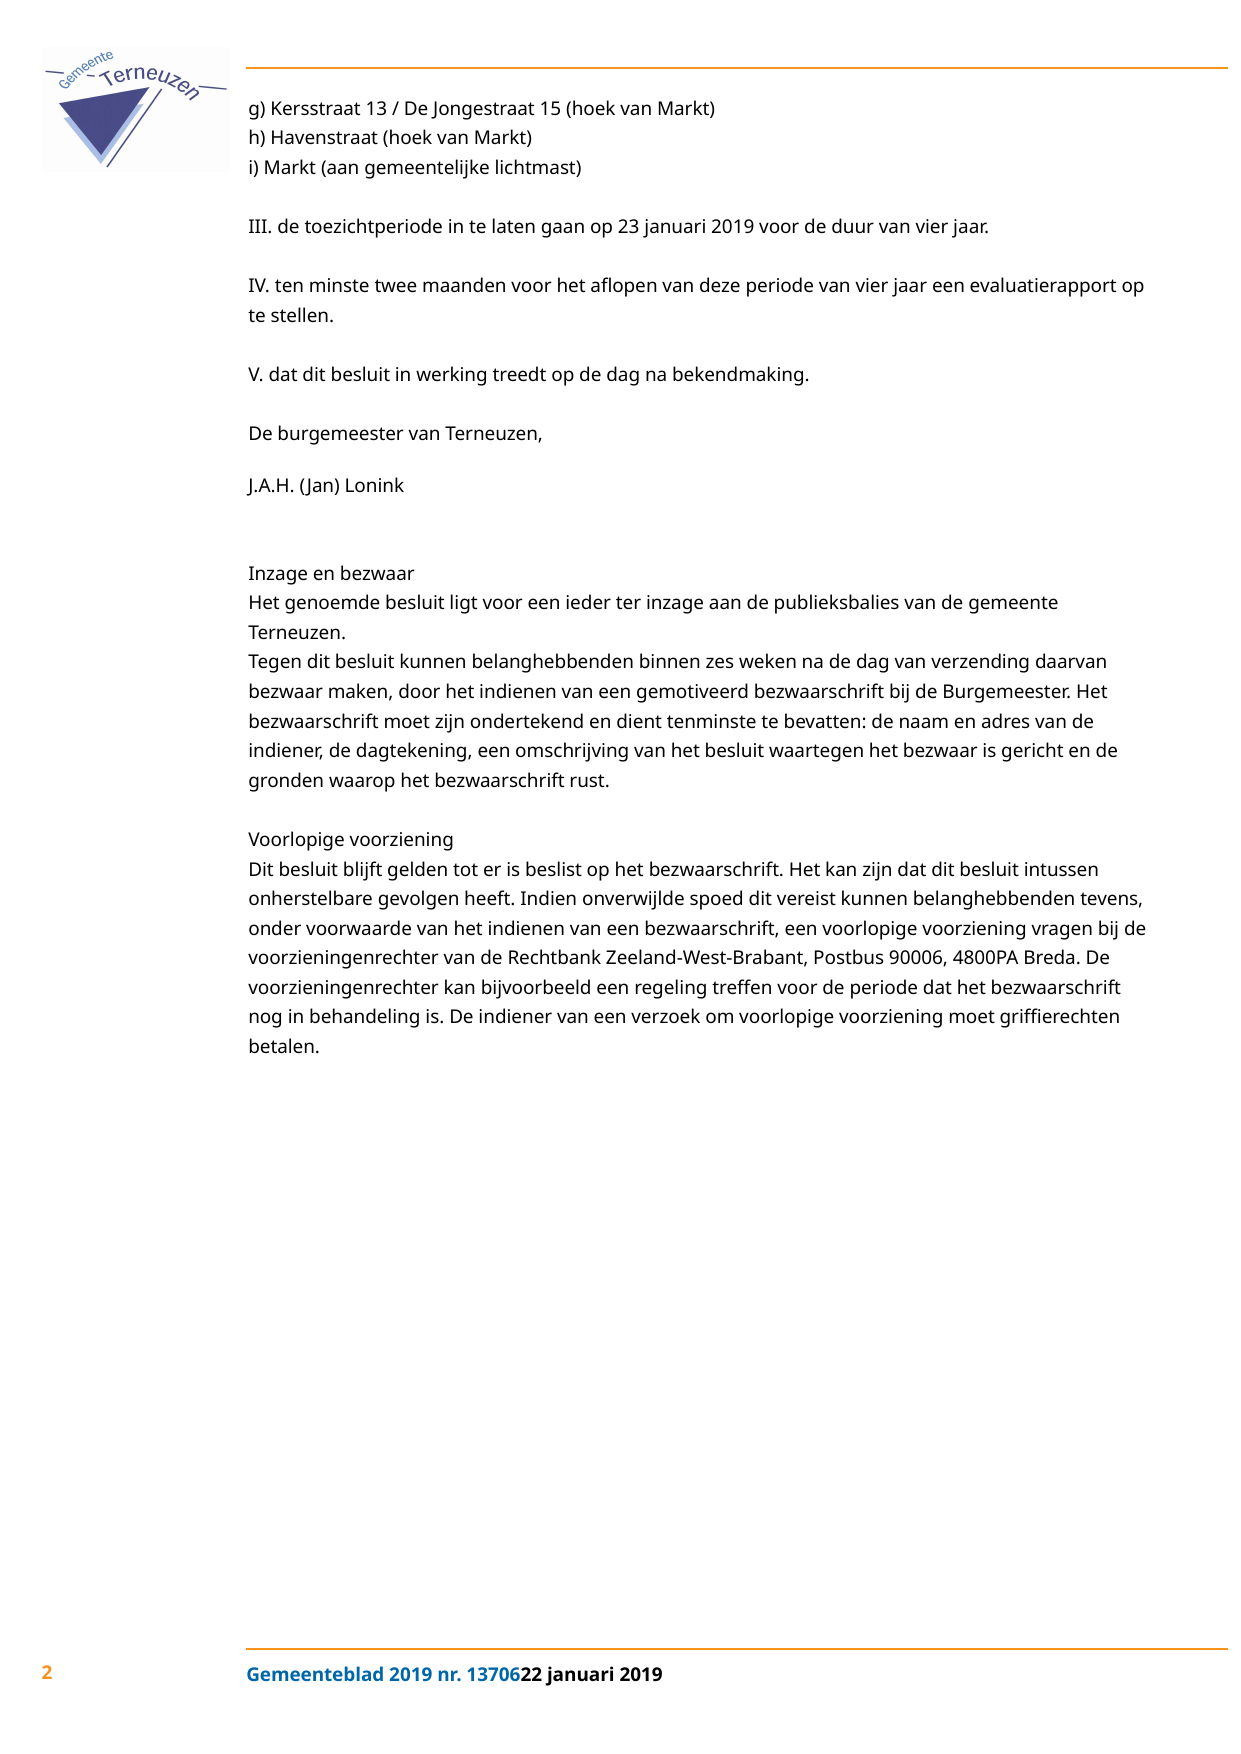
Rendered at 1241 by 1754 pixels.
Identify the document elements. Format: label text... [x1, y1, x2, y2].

text Tegen dit besluit kunnen belanghebbenden binnen zes weken na de dag van verzending daarvan bezwaar maken, door het indienen van een gemotiveerd bezwaarschrift bij de Burgemeester. Het bezwaarschrift moet zijn ondertekend en dient tenminste te bevatten: de naam en adres van de indiener, de dagtekening, een omschrijving van het besluit waartegen het bezwaar is gericht en de gronden waarop het bezwaarschrift rust. [248, 649, 1152, 793]
text Voorlopige voorziening [248, 826, 1152, 852]
text IV. ten minste twee maanden voor het aflopen van deze periode van vier jaar een evaluatierapport op te stellen. [248, 272, 1152, 328]
text V. dat dit besluit in werking treedt op de dag na bekendmaking. [248, 361, 1152, 387]
table_header De burgemeester van Terneuzen, [248, 420, 1152, 446]
text Het genoemde besluit ligt voor een ieder ter inzage aan de publieksbalies van de gemeente Terneuzen. [248, 589, 1152, 645]
text i) Markt (aan gemeentelijke lichtmast) [248, 154, 1152, 180]
table_cell [248, 446, 1152, 472]
table_cell J.A.H. (Jan) Lonink [248, 472, 1152, 527]
text III. de toezichtperiode in te laten gaan op 23 januari 2019 voor de duur van vier jaar. [248, 213, 1152, 239]
picture [41, 47, 231, 172]
text g) Kersstraat 13 / De Jongestraat 15 (hoek van Markt) [248, 95, 1152, 121]
text h) Havenstraat (hoek van Markt) [248, 124, 1152, 150]
text Dit besluit blijft gelden tot er is beslist op het bezwaarschrift. Het kan zijn dat dit besluit intussen onherstelbare gevolgen heeft. Indien onverwijlde spoed dit vereist kunnen belanghebbenden tevens, onder voorwaarde van het indienen van een bezwaarschrift, een voorlopige voorziening vragen bij de voorzieningenrechter van de Rechtbank Zeeland-West-Brabant, Postbus 90006, 4800PA Breda. De voorzieningenrechter kan bijvoorbeeld een regeling treffen voor de periode dat het bezwaarschrift nog in behandeling is. De indiener van een verzoek om voorlopige voorziening moet griffierechten betalen. [248, 856, 1152, 1059]
text Inzage en bezwaar [248, 560, 1152, 586]
